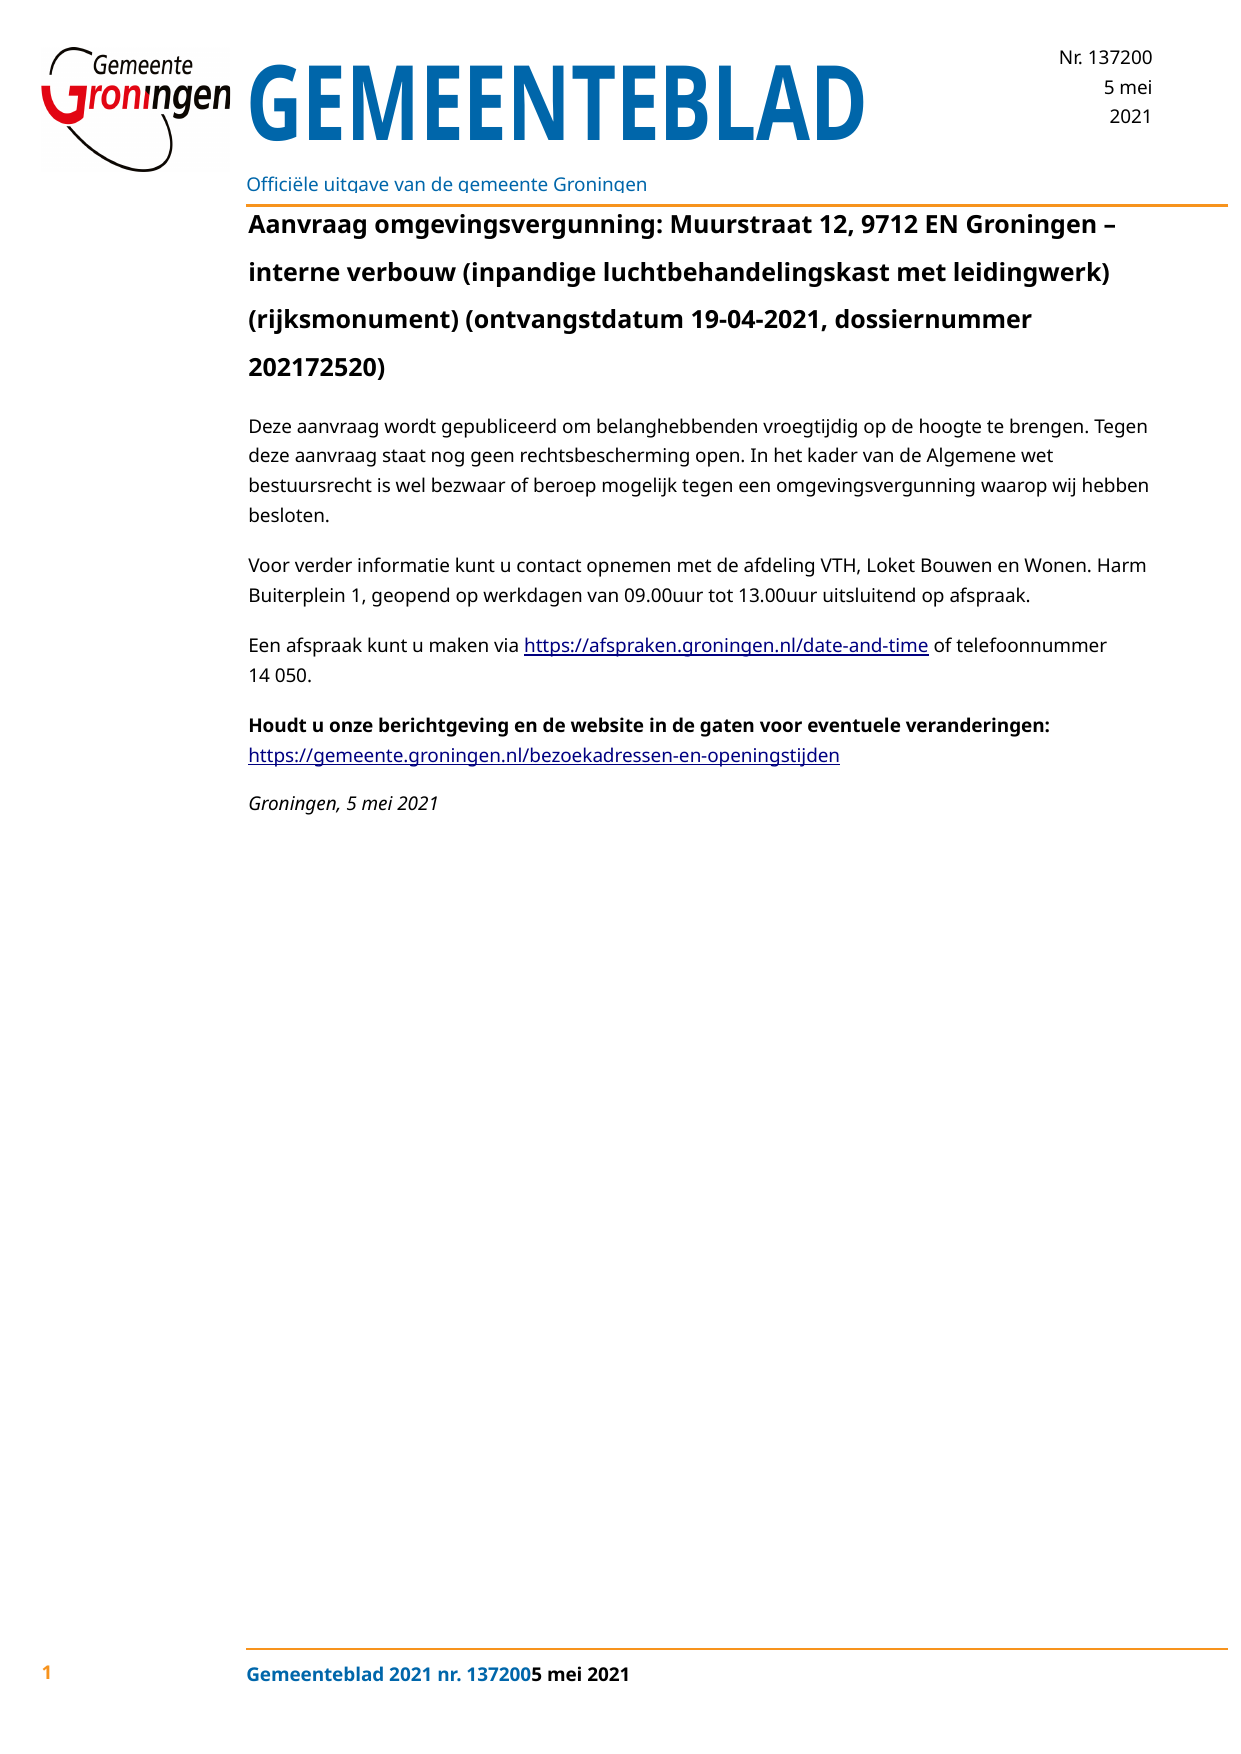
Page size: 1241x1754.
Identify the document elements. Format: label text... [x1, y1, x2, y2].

picture [41, 47, 231, 172]
text Deze aanvraag wordt gepubliceerd om belanghebbenden vroegtijdig op de hoogte te brengen. Tegen deze aanvraag staat nog geen rechtsbescherming open. In het kader van de Algemene wet bestuursrecht is wel bezwaar of beroep mogelijk tegen een omgevingsvergunning waarop wij hebben besloten. [248, 413, 1152, 528]
text Voor verder informatie kunt u contact opnemen met de afdeling VTH, Loket Bouwen en Wonen. Harm Buiterplein 1, geopend op werkdagen van 09.00uur tot 13.00uur uitsluitend op afspraak. [248, 552, 1152, 608]
text Houdt u onze berichtgeving en de website in de gaten voor eventuele veranderingen: https://gemeente.groningen.nl/bezoekadressen-en-openingstijden [248, 712, 1152, 768]
text Een afspraak kunt u maken via https://afspraken.groningen.nl/date-and-time of telefoonnummer 14 050. [248, 632, 1152, 688]
text Aanvraag omgevingsvergunning: Muurstraat 12, 9712 EN Groningen – interne verbouw (inpandige luchtbehandelingskast met leidingwerk) (rijksmonument) (ontvangstdatum 19-04-2021, dossiernummer 202172520) [248, 207, 1152, 384]
text Groningen, 5 mei 2021 [248, 790, 1152, 815]
